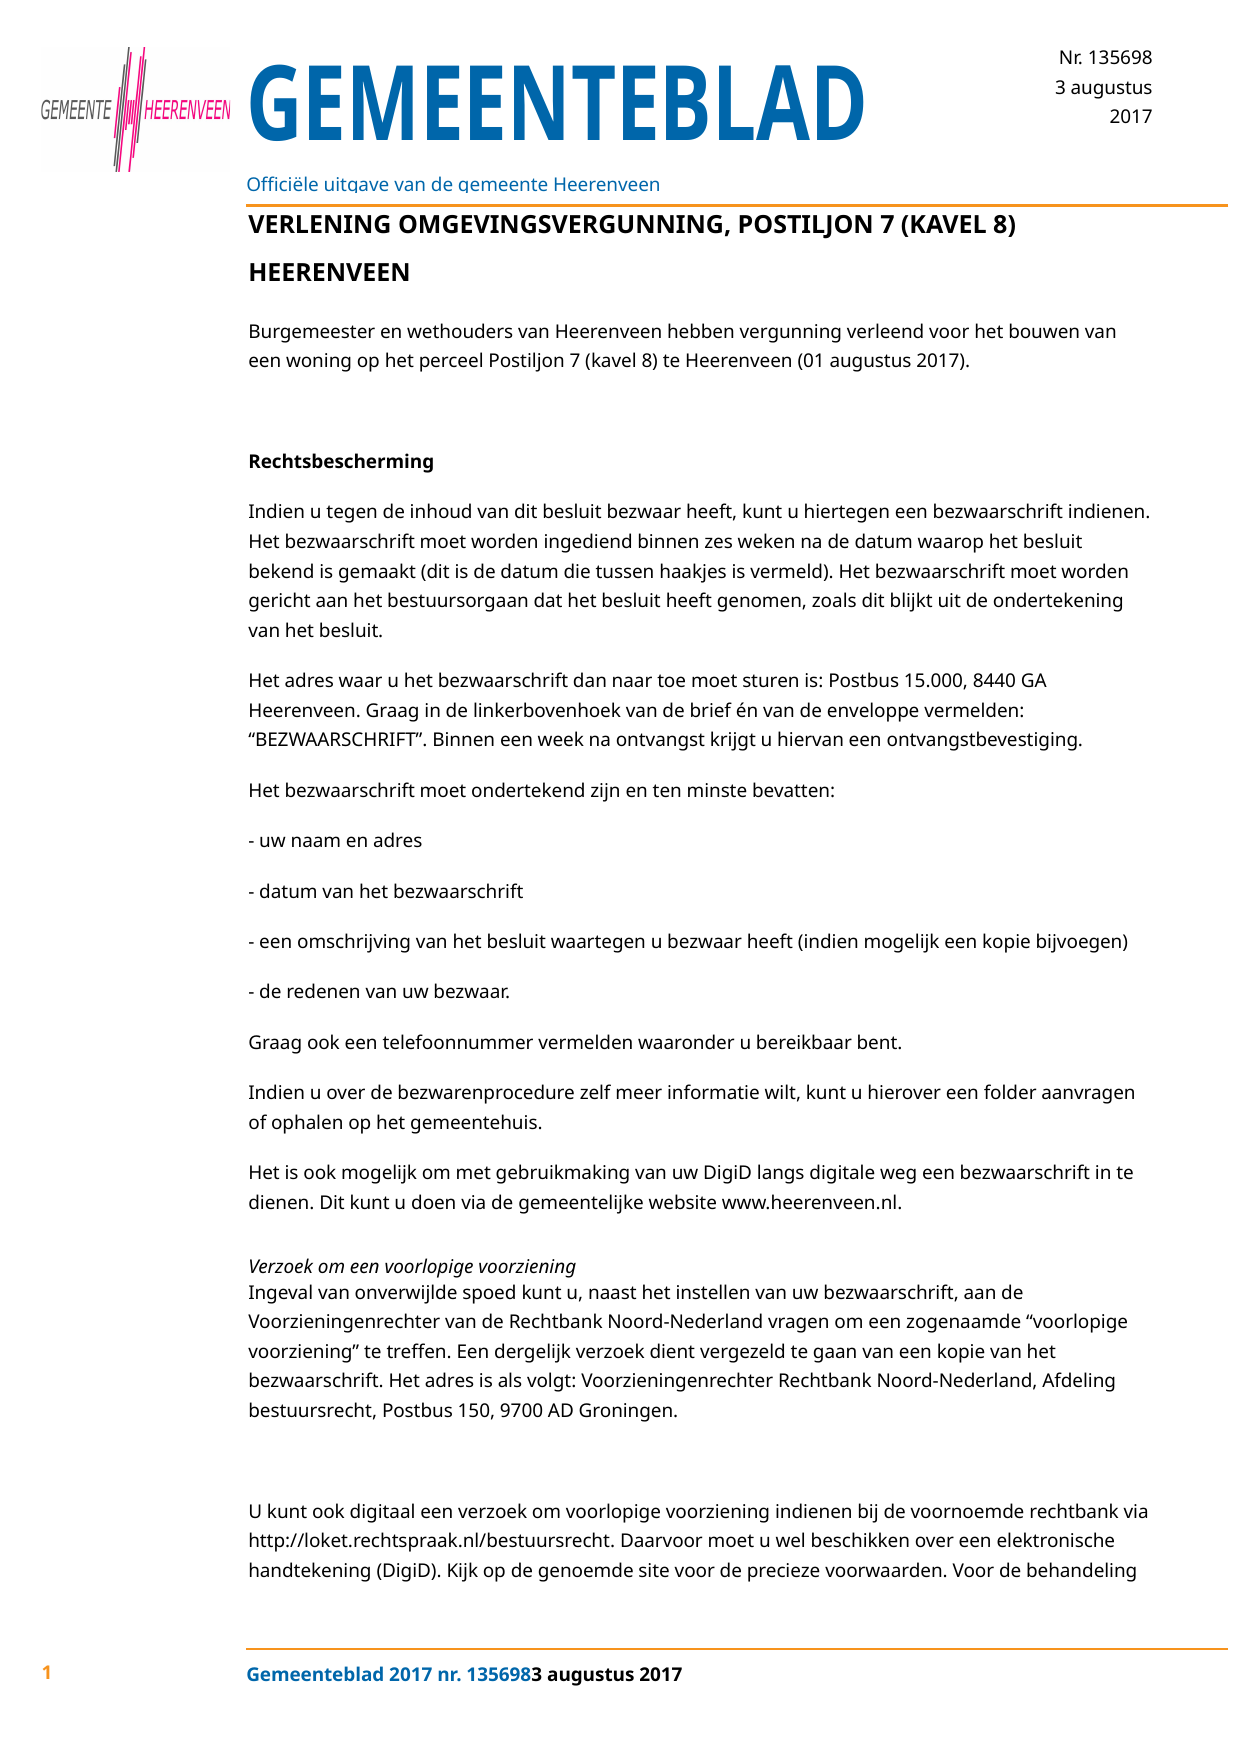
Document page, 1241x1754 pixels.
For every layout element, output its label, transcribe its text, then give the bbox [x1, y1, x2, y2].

text VERLENING OMGEVINGSVERGUNNING, POSTILJON 7 (KAVEL 8) HEERENVEEN [248, 207, 1152, 288]
text - een omschrijving van het besluit waartegen u bezwaar heeft (indien mogelijk een kopie bijvoegen) [248, 928, 1152, 954]
text Indien u tegen de inhoud van dit besluit bezwaar heeft, kunt u hiertegen een bezwaarschrift indienen. Het bezwaarschrift moet worden ingediend binnen zes weken na de datum waarop het besluit bekend is gemaakt (dit is de datum die tussen haakjes is vermeld). Het bezwaarschrift moet worden gericht aan het bestuursorgaan dat het besluit heeft genomen, zoals dit blijkt uit de ondertekening van het besluit. [248, 499, 1152, 643]
text U kunt ook digitaal een verzoek om voorlopige voorziening indienen bij de voornoemde rechtbank via http://loket.rechtspraak.nl/bestuursrecht. Daarvoor moet u wel beschikken over een elektronische handtekening (DigiD). Kijk op de genoemde site voor de precieze voorwaarden. Voor de behandeling [248, 1498, 1152, 1583]
text Verzoek om een voorlopige voorziening [248, 1253, 1152, 1279]
text Rechtsbescherming [248, 448, 1152, 474]
picture [41, 47, 231, 172]
text Burgemeester en wethouders van Heerenveen hebben vergunning verleend voor het bouwen van een woning op het perceel Postiljon 7 (kavel 8) te Heerenveen (01 augustus 2017). [248, 318, 1152, 373]
text Het adres waar u het bezwaarschrift dan naar toe moet sturen is: Postbus 15.000, 8440 GA Heerenveen. Graag in de linkerbovenhoek van de brief én van de enveloppe vermelden: “BEZWAARSCHRIFT”. Binnen een week na ontvangst krijgt u hiervan een ontvangstbevestiging. [248, 667, 1152, 752]
text Ingeval van onverwijlde spoed kunt u, naast het instellen van uw bezwaarschrift, aan de Voorzieningenrechter van de Rechtbank Noord-Nederland vragen om een zogenaamde “voorlopige voorziening” te treffen. Een dergelijk verzoek dient vergezeld te gaan van een kopie van het bezwaarschrift. Het adres is als volgt: Voorzieningenrechter Rechtbank Noord-Nederland, Afdeling bestuursrecht, Postbus 150, 9700 AD Groningen. [248, 1279, 1152, 1423]
text Het bezwaarschrift moet ondertekend zijn en ten minste bevatten: [248, 777, 1152, 803]
text - uw naam en adres [248, 827, 1152, 853]
text - datum van het bezwaarschrift [248, 878, 1152, 904]
text Indien u over de bezwarenprocedure zelf meer informatie wilt, kunt u hierover een folder aanvragen of ophalen op het gemeentehuis. [248, 1079, 1152, 1135]
text - de redenen van uw bezwaar. [248, 979, 1152, 1004]
text Het is ook mogelijk om met gebruikmaking van uw DigiD langs digitale weg een bezwaarschrift in te dienen. Dit kunt u doen via de gemeentelijke website www.heerenveen.nl. [248, 1159, 1152, 1215]
text Graag ook een telefoonnummer vermelden waaronder u bereikbaar bent. [248, 1029, 1152, 1055]
